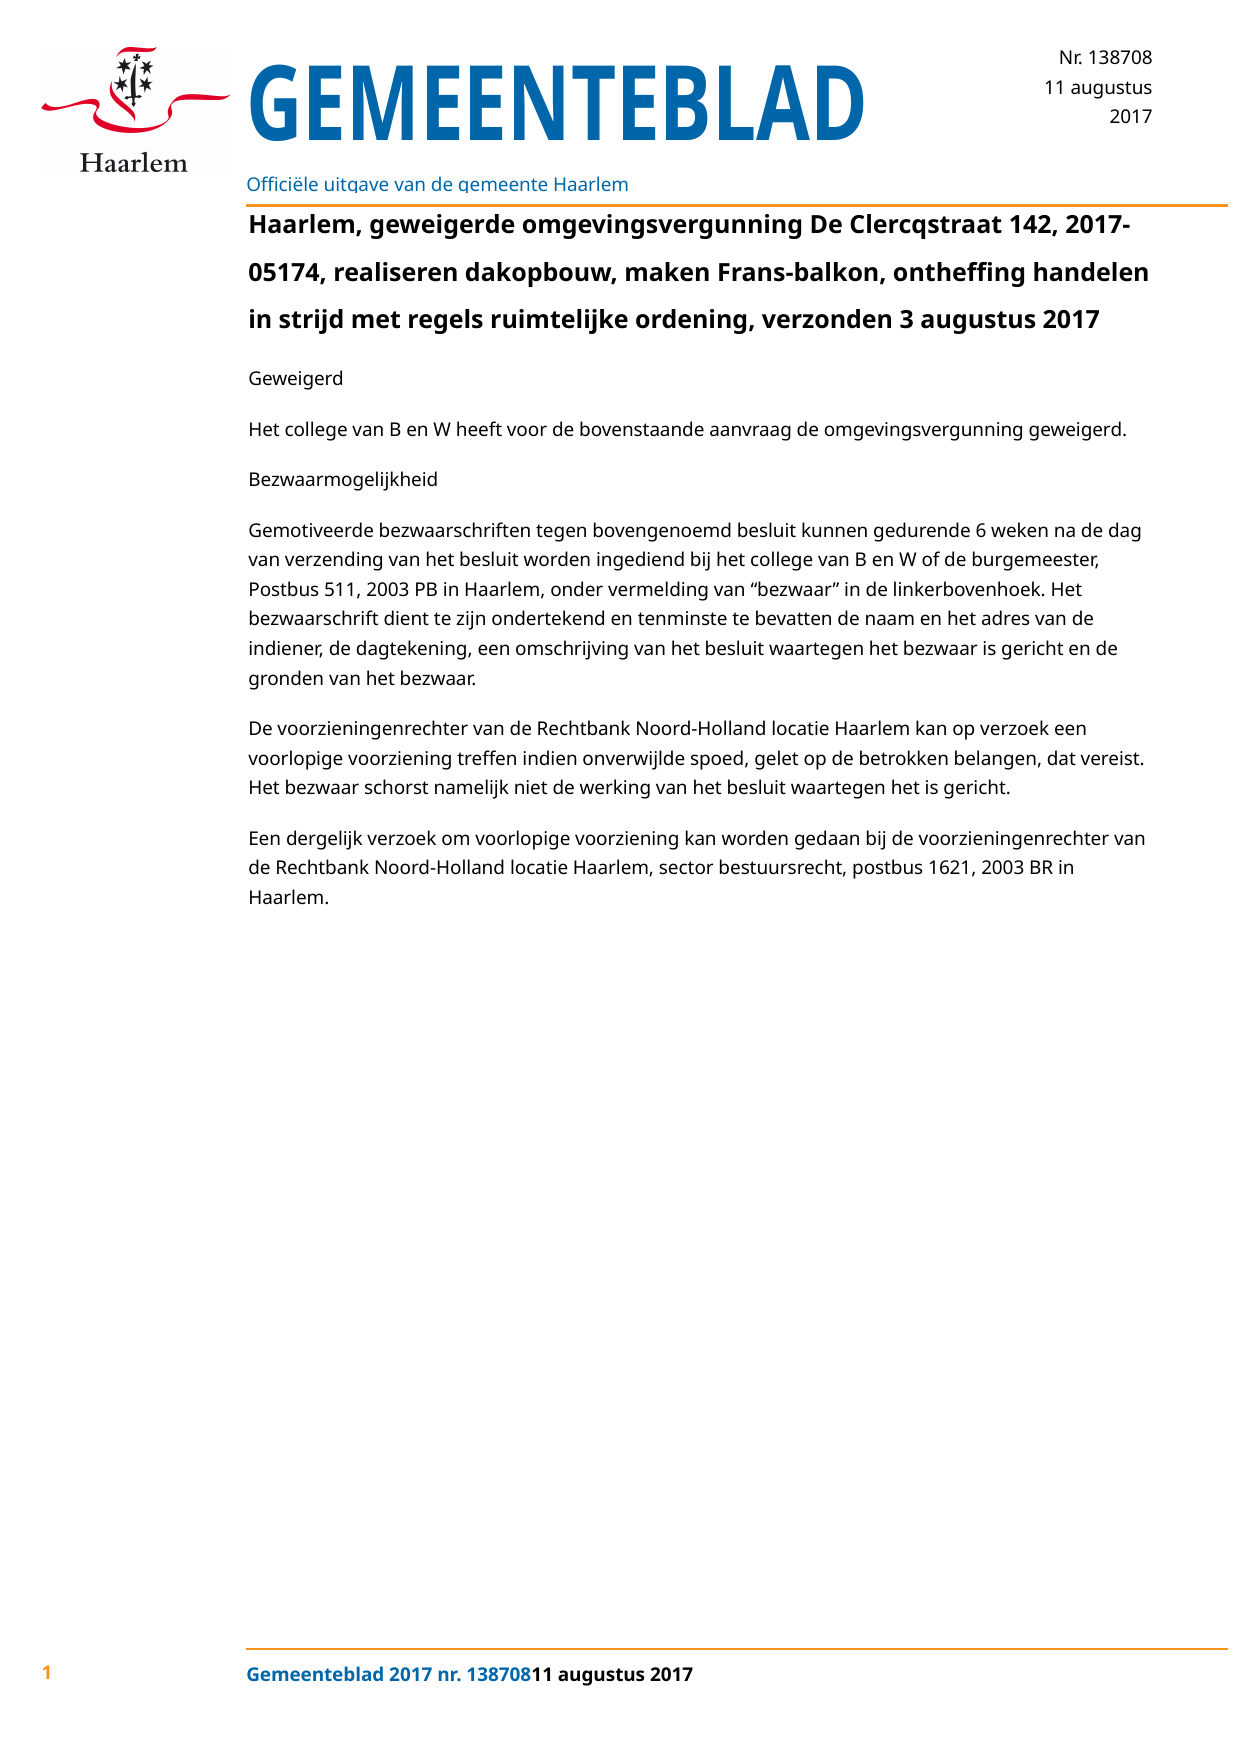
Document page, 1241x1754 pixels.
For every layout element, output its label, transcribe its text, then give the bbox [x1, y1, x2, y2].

text Bezwaarmogelijkheid [248, 466, 1152, 492]
text Geweigerd [248, 366, 1152, 391]
text De voorzieningenrechter van de Rechtbank Noord-Holland locatie Haarlem kan op verzoek een voorlopige voorziening treffen indien onverwijlde spoed, gelet op de betrokken belangen, dat vereist. Het bezwaar schorst namelijk niet de werking van het besluit waartegen het is gericht. [248, 715, 1152, 800]
text Het college van B en W heeft voor de bovenstaande aanvraag de omgevingsvergunning geweigerd. [248, 416, 1152, 442]
picture [41, 47, 231, 172]
text Gemotiveerde bezwaarschriften tegen bovengenoemd besluit kunnen gedurende 6 weken na de dag van verzending van het besluit worden ingediend bij het college van B en W of de burgemeester, Postbus 511, 2003 PB in Haarlem, onder vermelding van “bezwaar” in de linkerbovenhoek. Het bezwaarschrift dient te zijn ondertekend en tenminste te bevatten de naam en het adres van de indiener, de dagtekening, een omschrijving van het besluit waartegen het bezwaar is gericht en de gronden van het bezwaar. [248, 517, 1152, 690]
text Haarlem, geweigerde omgevingsvergunning De Clercqstraat 142, 2017-05174, realiseren dakopbouw, maken Frans-balkon, ontheffing handelen in strijd met regels ruimtelijke ordening, verzonden 3 augustus 2017 [248, 207, 1152, 336]
text Een dergelijk verzoek om voorlopige voorziening kan worden gedaan bij de voorzieningenrechter van de Rechtbank Noord-Holland locatie Haarlem, sector bestuursrecht, postbus 1621, 2003 BR in Haarlem. [248, 825, 1152, 909]
